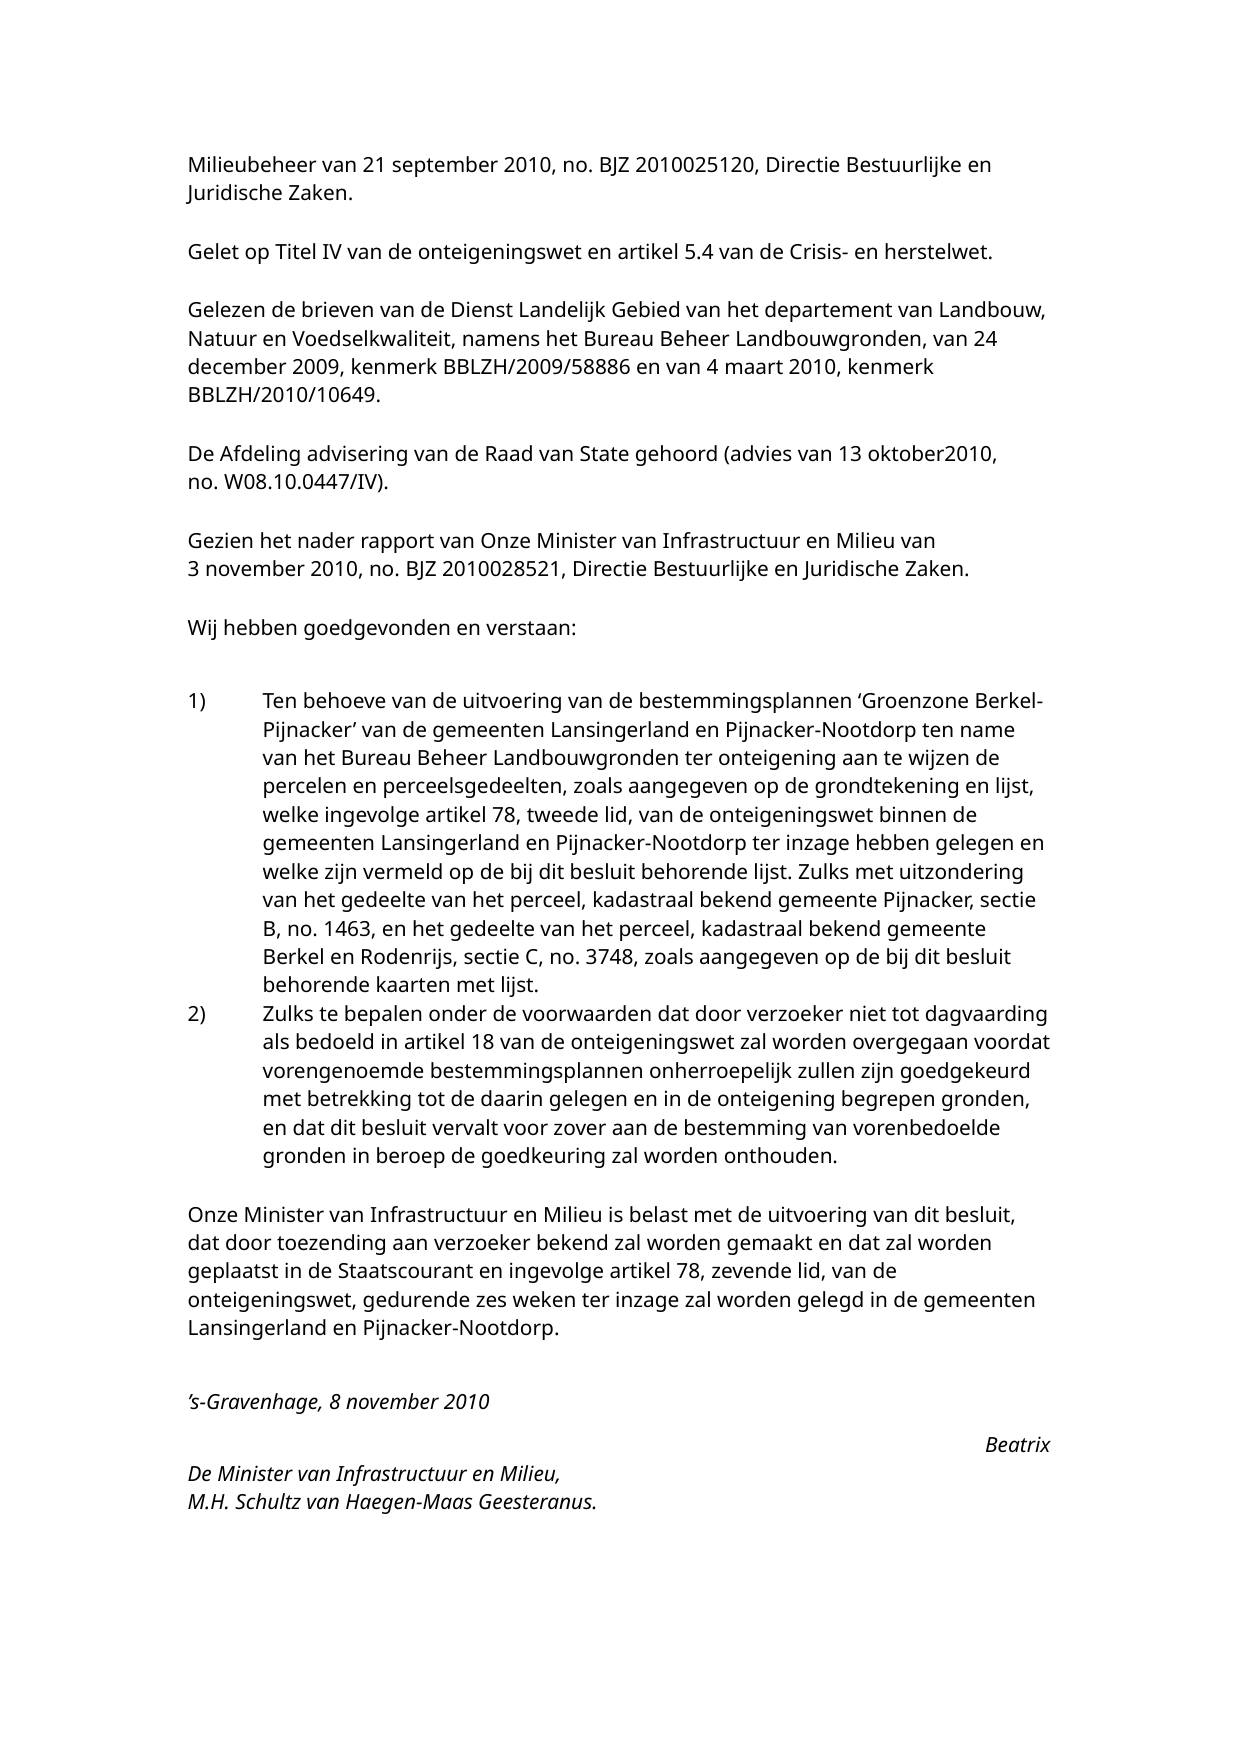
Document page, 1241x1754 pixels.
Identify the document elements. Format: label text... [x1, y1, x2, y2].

text De Afdeling advisering van de Raad van State gehoord (advies van 13 oktober2010, no. W08.10.0447/IV). [187, 439, 1053, 496]
text ’s-Gravenhage, 8 november 2010 [187, 1387, 1053, 1415]
text Gelet op Titel IV van de onteigeningswet en artikel 5.4 van de Crisis- en herstelwet. [187, 237, 1053, 265]
text Wij hebben goedgevonden en verstaan: [187, 613, 1053, 641]
text De Minister van Infrastructuur en Milieu, [187, 1459, 1053, 1487]
list Zulks te bepalen onder de voorwaarden dat door verzoeker niet tot dagvaarding als bedoeld in artikel 18 van de onteigeningswet zal worden overgegaan voordat vorengenoemde bestemmingsplannen onherroepelijk zullen zijn goedgekeurd met betrekking tot de daarin gelegen en in de onteigening begrepen gronden, en dat dit besluit vervalt voor zover aan de bestemming van vorenbedoelde gronden in beroep de goedkeuring zal worden onthouden. [187, 999, 1053, 1170]
text M.H. Schultz van Haegen-Maas Geesteranus. [187, 1487, 1053, 1516]
text Gelezen de brieven van de Dienst Landelijk Gebied van het departement van Landbouw, Natuur en Voedselkwaliteit, namens het Bureau Beheer Landbouwgronden, van 24 december 2009, kenmerk BBLZH/2009/58886 en van 4 maart 2010, kenmerk BBLZH/2010/10649. [187, 295, 1053, 409]
text Beatrix [187, 1430, 1053, 1459]
text Milieubeheer van 21 september 2010, no. BJZ 2010025120, Directie Bestuurlijke en Juridische Zaken. [187, 150, 1053, 207]
text Onze Minister van Infrastructuur en Milieu is belast met de uitvoering van dit besluit, dat door toezending aan verzoeker bekend zal worden gemaakt en dat zal worden geplaatst in de Staatscourant en ingevolge artikel 78, zevende lid, van de onteigeningswet, gedurende zes weken ter inzage zal worden gelegd in de gemeenten Lansingerland en Pijnacker-Nootdorp. [187, 1200, 1053, 1342]
list Ten behoeve van de uitvoering van de bestemmingsplannen ‘Groenzone Berkel-Pijnacker’ van de gemeenten Lansingerland en Pijnacker-Nootdorp ten name van het Bureau Beheer Landbouwgronden ter onteigening aan te wijzen de percelen en perceelsgedeelten, zoals aangegeven op de grondtekening en lijst, welke ingevolge artikel 78, tweede lid, van de onteigeningswet binnen de gemeenten Lansingerland en Pijnacker-Nootdorp ter inzage hebben gelegen en welke zijn vermeld op de bij dit besluit behorende lijst. Zulks met uitzondering van het gedeelte van het perceel, kadastraal bekend gemeente Pijnacker, sectie B, no. 1463, en het gedeelte van het perceel, kadastraal bekend gemeente Berkel en Rodenrijs, sectie C, no. 3748, zoals aangegeven op de bij dit besluit behorende kaarten met lijst. [187, 686, 1053, 999]
text Gezien het nader rapport van Onze Minister van Infrastructuur en Milieu van 3 november 2010, no. BJZ 2010028521, Directie Bestuurlijke en Juridische Zaken. [187, 526, 1053, 583]
